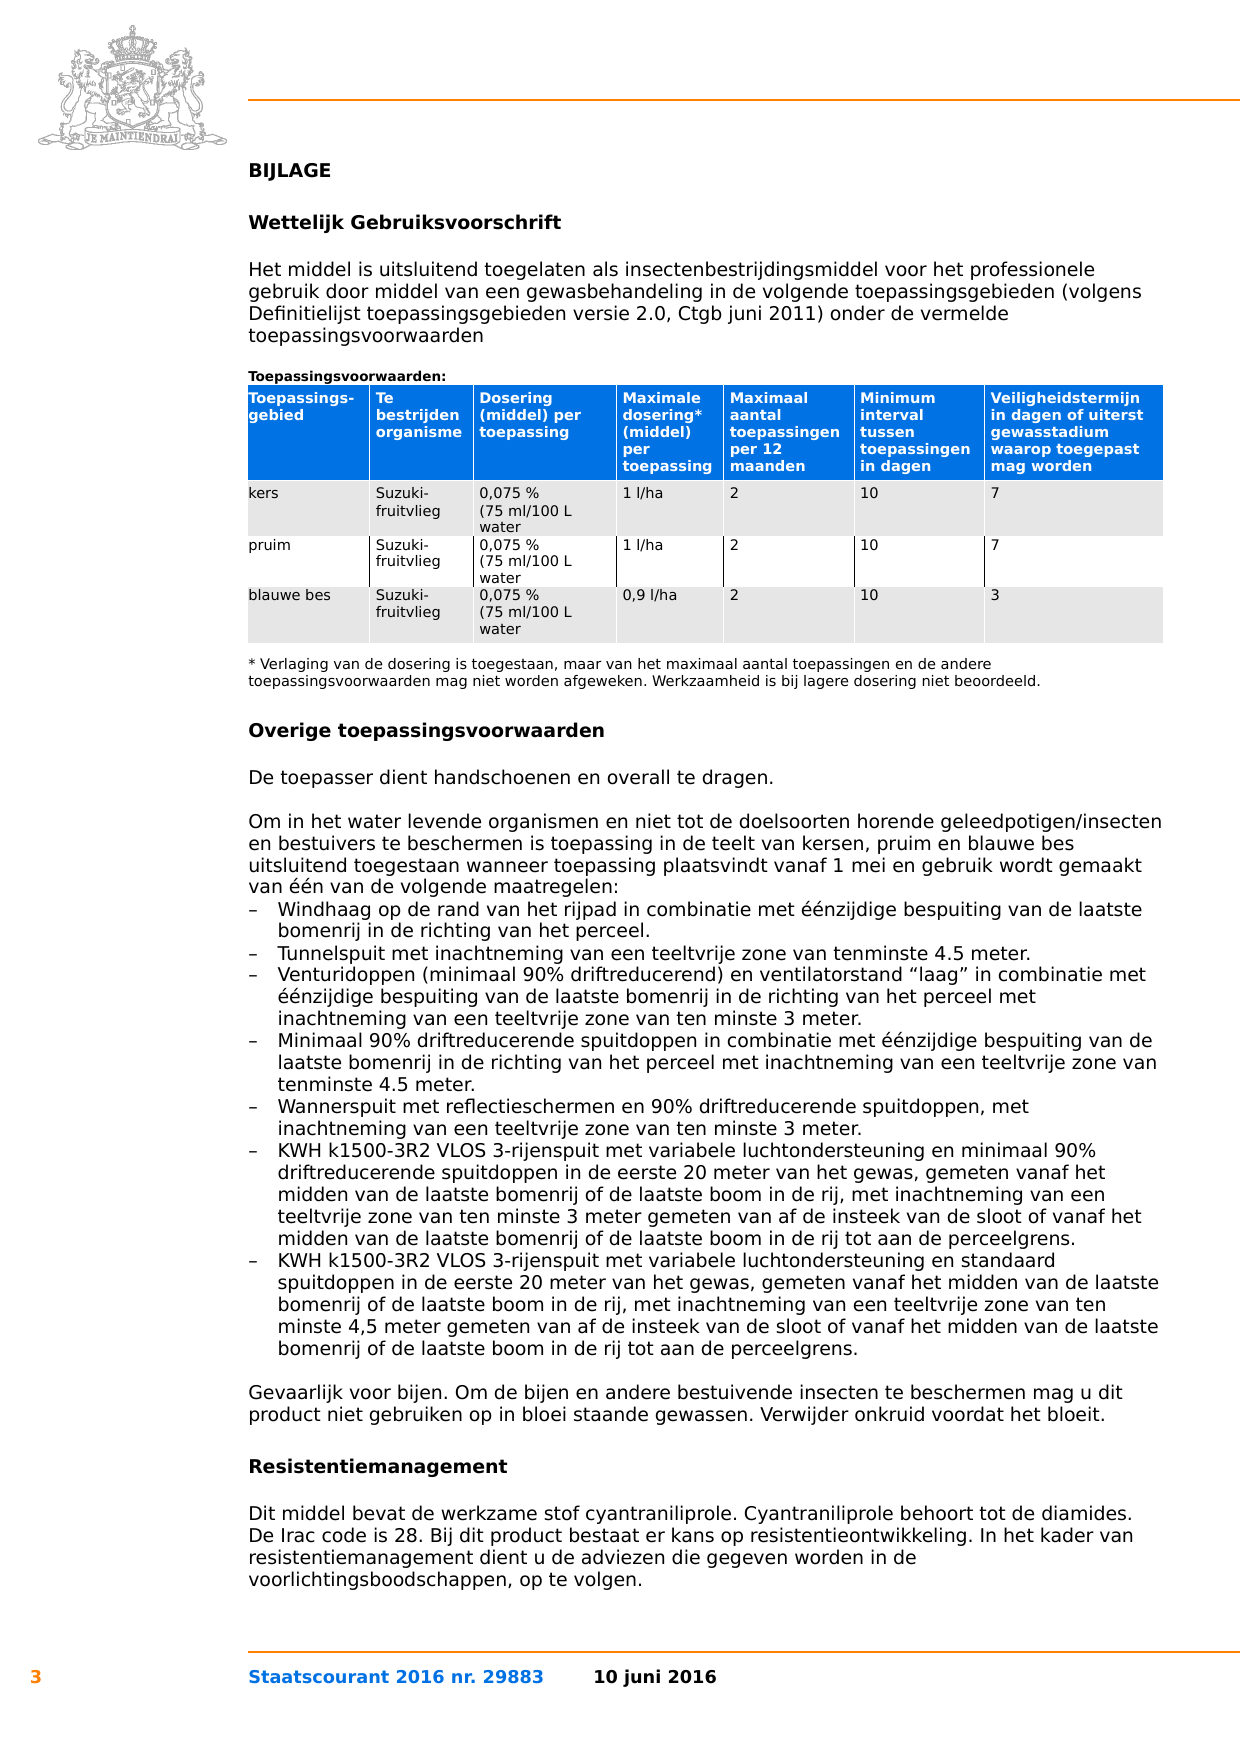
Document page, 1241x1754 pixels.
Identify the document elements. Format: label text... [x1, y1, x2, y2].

table_cell 7 [985, 481, 1163, 536]
subtitle Overige toepassingsvoorwaarden [248, 720, 1163, 742]
text – Windhaag op de rand van het rijpad in combinatie met éénzijdige bespuiting van de laatste bomenrij in de richting van het perceel. [248, 898, 1163, 942]
table_cell Toepassings- gebied [248, 385, 369, 480]
table_cell kers [248, 481, 369, 536]
table_cell 2 [724, 481, 854, 536]
text – KWH k1500-3R2 VLOS 3-rijenspuit met variabele luchtondersteuning en minimaal 90% driftreducerende spuitdoppen in de eerste 20 meter van het gewas, gemeten vanaf het midden van de laatste bomenrij of de laatste boom in de rij, met inachtneming van een teeltvrije zone van ten minste 3 meter gemeten van af de insteek van de sloot of vanaf het midden van de laatste bomenrij of de laatste boom in de rij tot aan de perceelgrens. [248, 1140, 1163, 1250]
text Gevaarlijk voor bijen. Om de bijen en andere bestuivende insecten te beschermen mag u dit product niet gebruiken op in bloei staande gewassen. Verwijder onkruid voordat het bloeit. [248, 1382, 1163, 1426]
table_header Toepassingsvoorwaarden: [248, 369, 1163, 384]
table_cell blauwe bes [248, 587, 369, 643]
table_cell * Verlaging van de dosering is toegestaan, maar van het maximaal aantal toepassingen en de andere toepassingsvoorwaarden mag niet worden afgeweken. Werkzaamheid is bij lagere dosering niet beoordeeld. [248, 644, 1163, 690]
text – Venturidoppen (minimaal 90% driftreducerend) en ventilatorstand “laag” in combinatie met éénzijdige bespuiting van de laatste bomenrij in de richting van het perceel met inachtneming van een teeltvrije zone van ten minste 3 meter. [248, 964, 1163, 1030]
table_cell 0,9 l/ha [617, 587, 723, 643]
table_cell Maximaal aantal toepassingen per 12 maanden [724, 385, 854, 480]
table_cell 3 [985, 587, 1163, 643]
subtitle BIJLAGE [248, 160, 1163, 182]
table_cell 10 [855, 536, 984, 587]
table_cell 10 [855, 587, 984, 643]
table_cell pruim [248, 536, 369, 587]
table_cell Suzuki-fruitvlieg [370, 481, 473, 536]
subtitle Wettelijk Gebruiksvoorschrift [248, 212, 1163, 234]
table_cell 0,075 % (75 ml/100 L water [474, 536, 616, 587]
table_cell Suzuki-fruitvlieg [370, 587, 473, 643]
table_cell 0,075 % (75 ml/100 L water [474, 481, 616, 536]
table_cell 2 [724, 536, 854, 587]
table_cell Maximale dosering* (middel) per toepassing [617, 385, 723, 480]
text – Minimaal 90% driftreducerende spuitdoppen in combinatie met éénzijdige bespuiting van de laatste bomenrij in de richting van het perceel met inachtneming van een teeltvrije zone van tenminste 4.5 meter. [248, 1030, 1163, 1096]
text – Wannerspuit met reflectieschermen en 90% driftreducerende spuitdoppen, met inachtneming van een teeltvrije zone van ten minste 3 meter. [248, 1096, 1163, 1140]
text Het middel is uitsluitend toegelaten als insectenbestrijdingsmiddel voor het professionele gebruik door middel van een gewasbehandeling in de volgende toepassingsgebieden (volgens Definitielijst toepassingsgebieden versie 2.0, Ctgb juni 2011) onder de vermelde toepassingsvoorwaarden [248, 259, 1163, 347]
table_cell Te bestrijden organisme [370, 385, 473, 480]
table_cell 7 [985, 536, 1163, 587]
text Om in het water levende organismen en niet tot de doelsoorten horende geleedpotigen/insecten en bestuivers te beschermen is toepassing in de teelt van kersen, pruim en blauwe bes uitsluitend toegestaan wanneer toepassing plaatsvindt vanaf 1 mei en gebruik wordt gemaakt van één van de volgende maatregelen: [248, 811, 1163, 898]
text De toepasser dient handschoenen en overall te dragen. [248, 767, 1163, 789]
table_cell 1 l/ha [617, 481, 723, 536]
table_cell 0,075 % (75 ml/100 L water [474, 587, 616, 643]
table_cell Dosering (middel) per toepassing [474, 385, 616, 480]
table_cell 2 [724, 587, 854, 643]
text – Tunnelspuit met inachtneming van een teeltvrije zone van tenminste 4.5 meter. [248, 942, 1163, 964]
table_cell 1 l/ha [617, 536, 723, 587]
text Dit middel bevat de werkzame stof cyantraniliprole. Cyantraniliprole behoort tot de diamides. De Irac code is 28. Bij dit product bestaat er kans op resistentieontwikkeling. In het kader van resistentiemanagement dient u de adviezen die gegeven worden in de voorlichtingsboodschappen, op te volgen. [248, 1503, 1163, 1591]
subtitle Resistentiemanagement [248, 1456, 1163, 1478]
table_cell 10 [855, 481, 984, 536]
table_cell Suzuki-fruitvlieg [370, 536, 473, 587]
picture [38, 25, 227, 150]
table_cell Veiligheidstermijn in dagen of uiterst gewasstadium waarop toegepast mag worden [985, 385, 1163, 480]
text – KWH k1500-3R2 VLOS 3-rijenspuit met variabele luchtondersteuning en standaard spuitdoppen in de eerste 20 meter van het gewas, gemeten vanaf het midden van de laatste bomenrij of de laatste boom in de rij, met inachtneming van een teeltvrije zone van ten minste 4,5 meter gemeten van af de insteek van de sloot of vanaf het midden van de laatste bomenrij of de laatste boom in de rij tot aan de perceelgrens. [248, 1250, 1163, 1360]
table_cell Minimum interval tussen toepassingen in dagen [855, 385, 984, 480]
